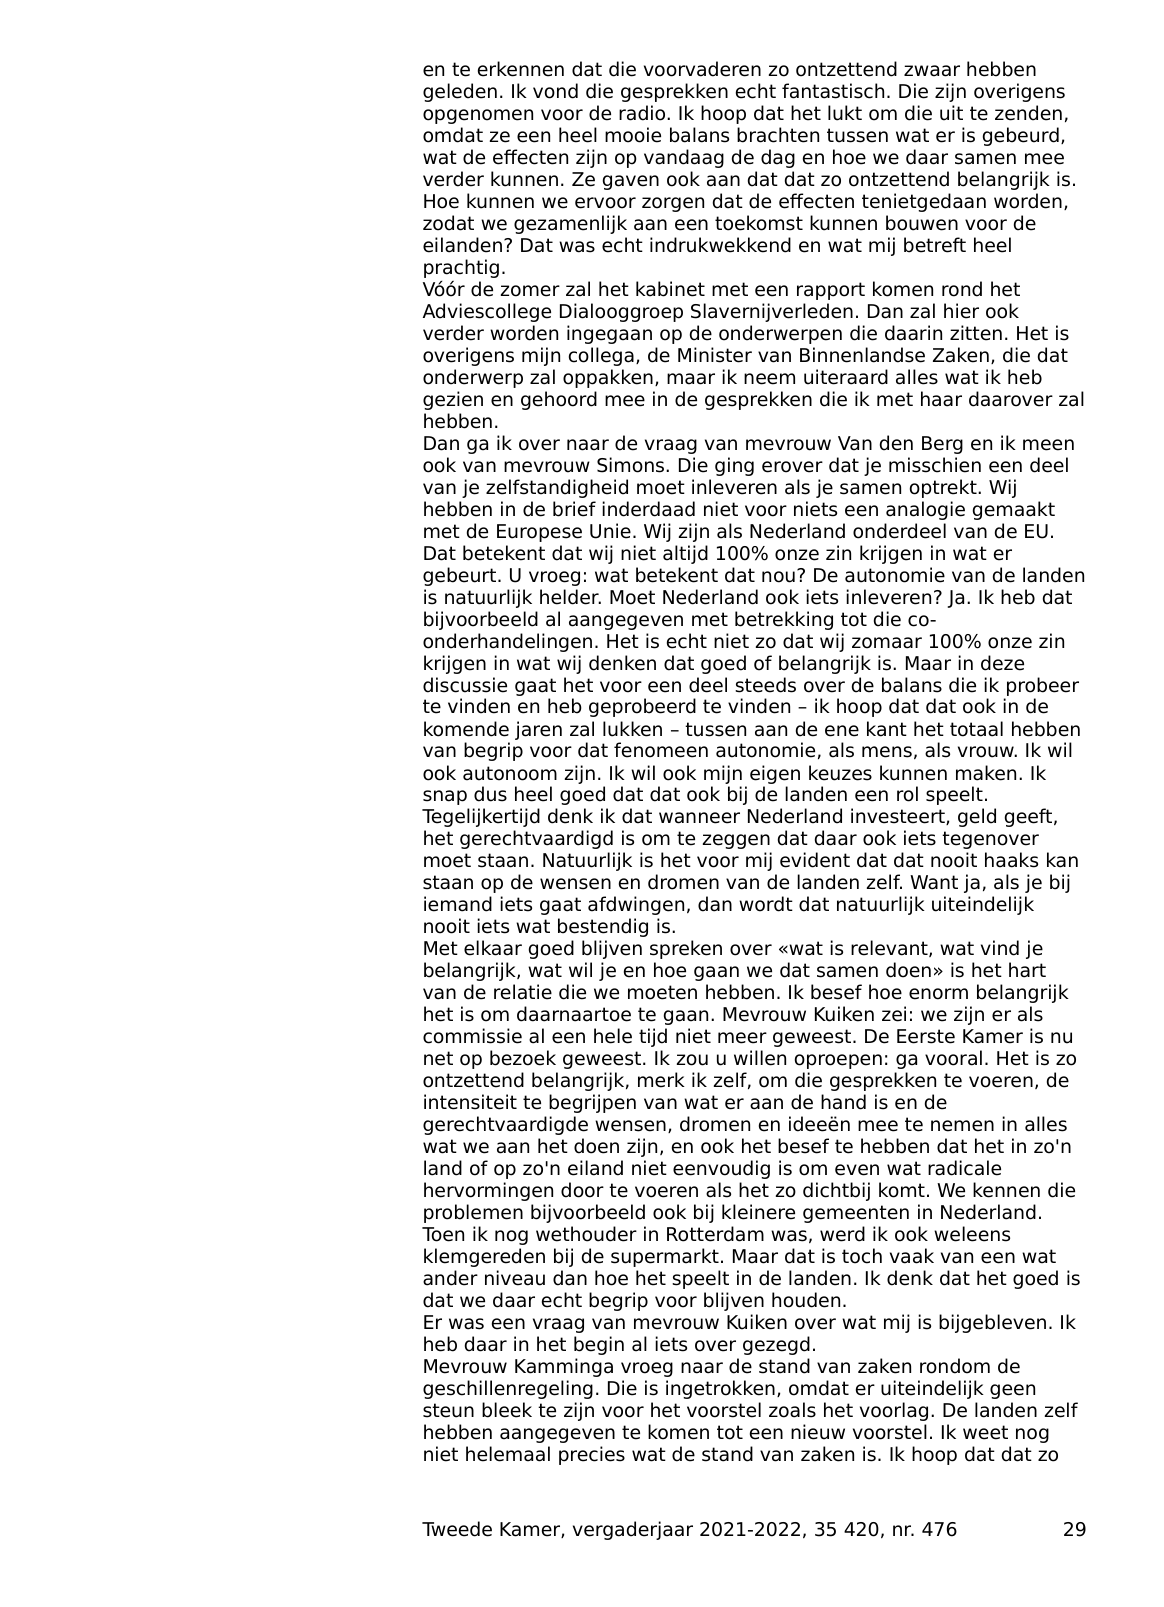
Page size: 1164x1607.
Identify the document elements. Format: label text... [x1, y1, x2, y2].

text Er was een vraag van mevrouw Kuiken over wat mij is bijgebleven. Ik heb daar in het begin al iets over gezegd. [422, 1312, 1087, 1356]
text Vóór de zomer zal het kabinet met een rapport komen rond het Adviescollege Dialooggroep Slavernijverleden. Dan zal hier ook verder worden ingegaan op de onderwerpen die daarin zitten. Het is overigens mijn collega, de Minister van Binnenlandse Zaken, die dat onderwerp zal oppakken, maar ik neem uiteraard alles wat ik heb gezien en gehoord mee in de gesprekken die ik met haar daarover zal hebben. [422, 279, 1087, 433]
text Dan ga ik over naar de vraag van mevrouw Van den Berg en ik meen ook van mevrouw Simons. Die ging erover dat je misschien een deel van je zelfstandigheid moet inleveren als je samen optrekt. Wij hebben in de brief inderdaad niet voor niets een analogie gemaakt met de Europese Unie. Wij zijn als Nederland onderdeel van de EU. Dat betekent dat wij niet altijd 100% onze zin krijgen in wat er gebeurt. U vroeg: wat betekent dat nou? De autonomie van de landen is natuurlijk helder. Moet Nederland ook iets inleveren? Ja. Ik heb dat bijvoorbeeld al aangegeven met betrekking tot die co-onderhandelingen. Het is echt niet zo dat wij zomaar 100% onze zin krijgen in wat wij denken dat goed of belangrijk is. Maar in deze discussie gaat het voor een deel steeds over de balans die ik probeer te vinden en heb geprobeerd te vinden – ik hoop dat dat ook in de komende jaren zal lukken – tussen aan de ene kant het totaal hebben van begrip voor dat fenomeen autonomie, als mens, als vrouw. Ik wil ook autonoom zijn. Ik wil ook mijn eigen keuzes kunnen maken. Ik snap dus heel goed dat dat ook bij de landen een rol speelt. Tegelijkertijd denk ik dat wanneer Nederland investeert, geld geeft, het gerechtvaardigd is om te zeggen dat daar ook iets tegenover moet staan. Natuurlijk is het voor mij evident dat dat nooit haaks kan staan op de wensen en dromen van de landen zelf. Want ja, als je bij iemand iets gaat afdwingen, dan wordt dat natuurlijk uiteindelijk nooit iets wat bestendig is. [422, 433, 1087, 938]
text Met elkaar goed blijven spreken over «wat is relevant, wat vind je belangrijk, wat wil je en hoe gaan we dat samen doen» is het hart van de relatie die we moeten hebben. Ik besef hoe enorm belangrijk het is om daarnaartoe te gaan. Mevrouw Kuiken zei: we zijn er als commissie al een hele tijd niet meer geweest. De Eerste Kamer is nu net op bezoek geweest. Ik zou u willen oproepen: ga vooral. Het is zo ontzettend belangrijk, merk ik zelf, om die gesprekken te voeren, de intensiteit te begrijpen van wat er aan de hand is en de gerechtvaardigde wensen, dromen en ideeën mee te nemen in alles wat we aan het doen zijn, en ook het besef te hebben dat het in zo'n land of op zo'n eiland niet eenvoudig is om even wat radicale hervormingen door te voeren als het zo dichtbij komt. We kennen die problemen bijvoorbeeld ook bij kleinere gemeenten in Nederland. Toen ik nog wethouder in Rotterdam was, werd ik ook weleens klemgereden bij de supermarkt. Maar dat is toch vaak van een wat ander niveau dan hoe het speelt in de landen. Ik denk dat het goed is dat we daar echt begrip voor blijven houden. [422, 938, 1087, 1312]
text en te erkennen dat die voorvaderen zo ontzettend zwaar hebben geleden. Ik vond die gesprekken echt fantastisch. Die zijn overigens opgenomen voor de radio. Ik hoop dat het lukt om die uit te zenden, omdat ze een heel mooie balans brachten tussen wat er is gebeurd, wat de effecten zijn op vandaag de dag en hoe we daar samen mee verder kunnen. Ze gaven ook aan dat dat zo ontzettend belangrijk is. Hoe kunnen we ervoor zorgen dat de effecten tenietgedaan worden, zodat we gezamenlijk aan een toekomst kunnen bouwen voor de eilanden? Dat was echt indrukwekkend en wat mij betreft heel prachtig. [422, 59, 1087, 279]
text Mevrouw Kamminga vroeg naar de stand van zaken rondom de geschillenregeling. Die is ingetrokken, omdat er uiteindelijk geen steun bleek te zijn voor het voorstel zoals het voorlag. De landen zelf hebben aangegeven te komen tot een nieuw voorstel. Ik weet nog niet helemaal precies wat de stand van zaken is. Ik hoop dat dat zo [422, 1356, 1087, 1466]
